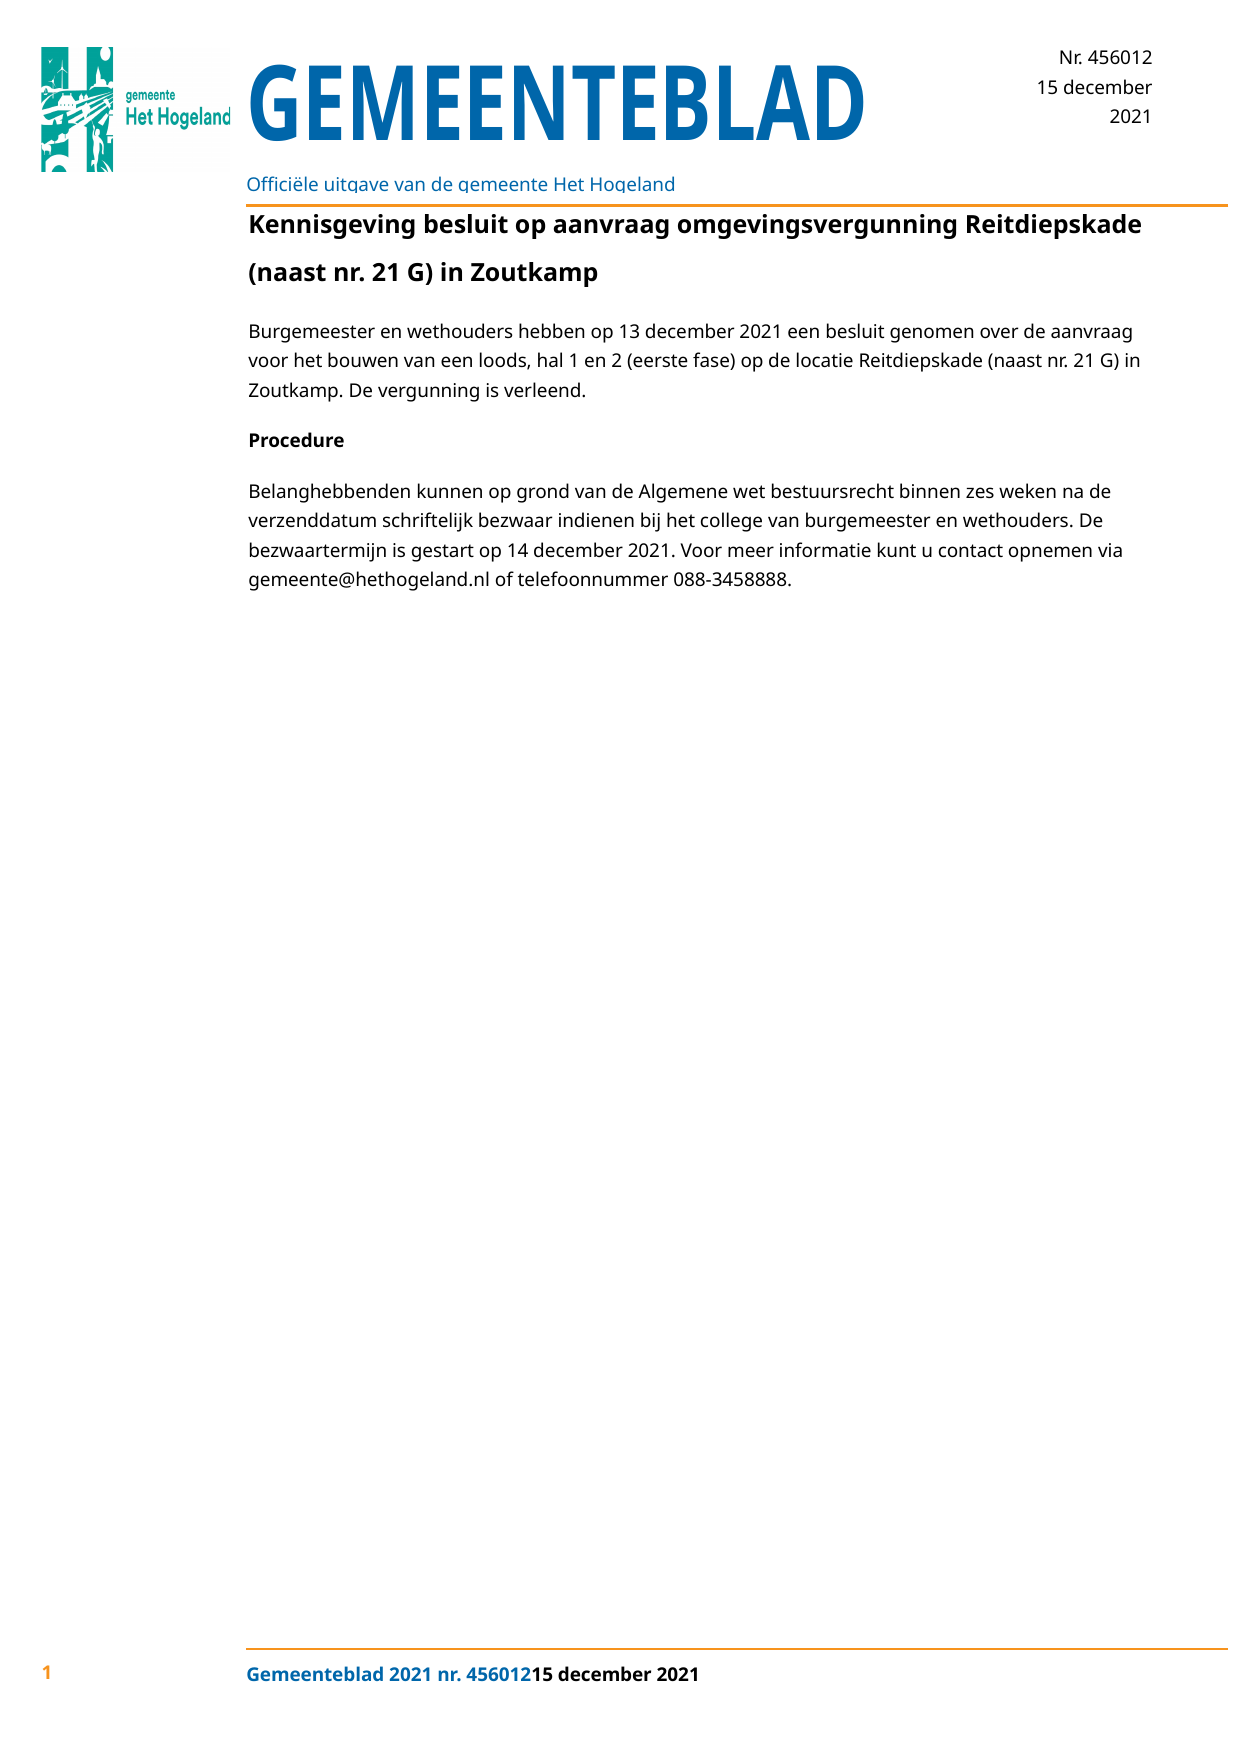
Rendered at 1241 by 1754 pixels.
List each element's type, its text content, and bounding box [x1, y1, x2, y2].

picture [41, 47, 231, 172]
text Procedure [248, 427, 1152, 453]
text Burgemeester en wethouders hebben op 13 december 2021 een besluit genomen over de aanvraag voor het bouwen van een loods, hal 1 en 2 (eerste fase) op de locatie Reitdiepskade (naast nr. 21 G) in Zoutkamp. De vergunning is verleend. [248, 318, 1152, 403]
text Belanghebbenden kunnen op grond van de Algemene wet bestuursrecht binnen zes weken na de verzenddatum schriftelijk bezwaar indienen bij het college van burgemeester en wethouders. De bezwaartermijn is gestart op 14 december 2021. Voor meer informatie kunt u contact opnemen via gemeente@hethogeland.nl of telefoonnummer 088-3458888. [248, 478, 1152, 592]
text Kennisgeving besluit op aanvraag omgevingsvergunning Reitdiepskade (naast nr. 21 G) in Zoutkamp [248, 207, 1152, 288]
